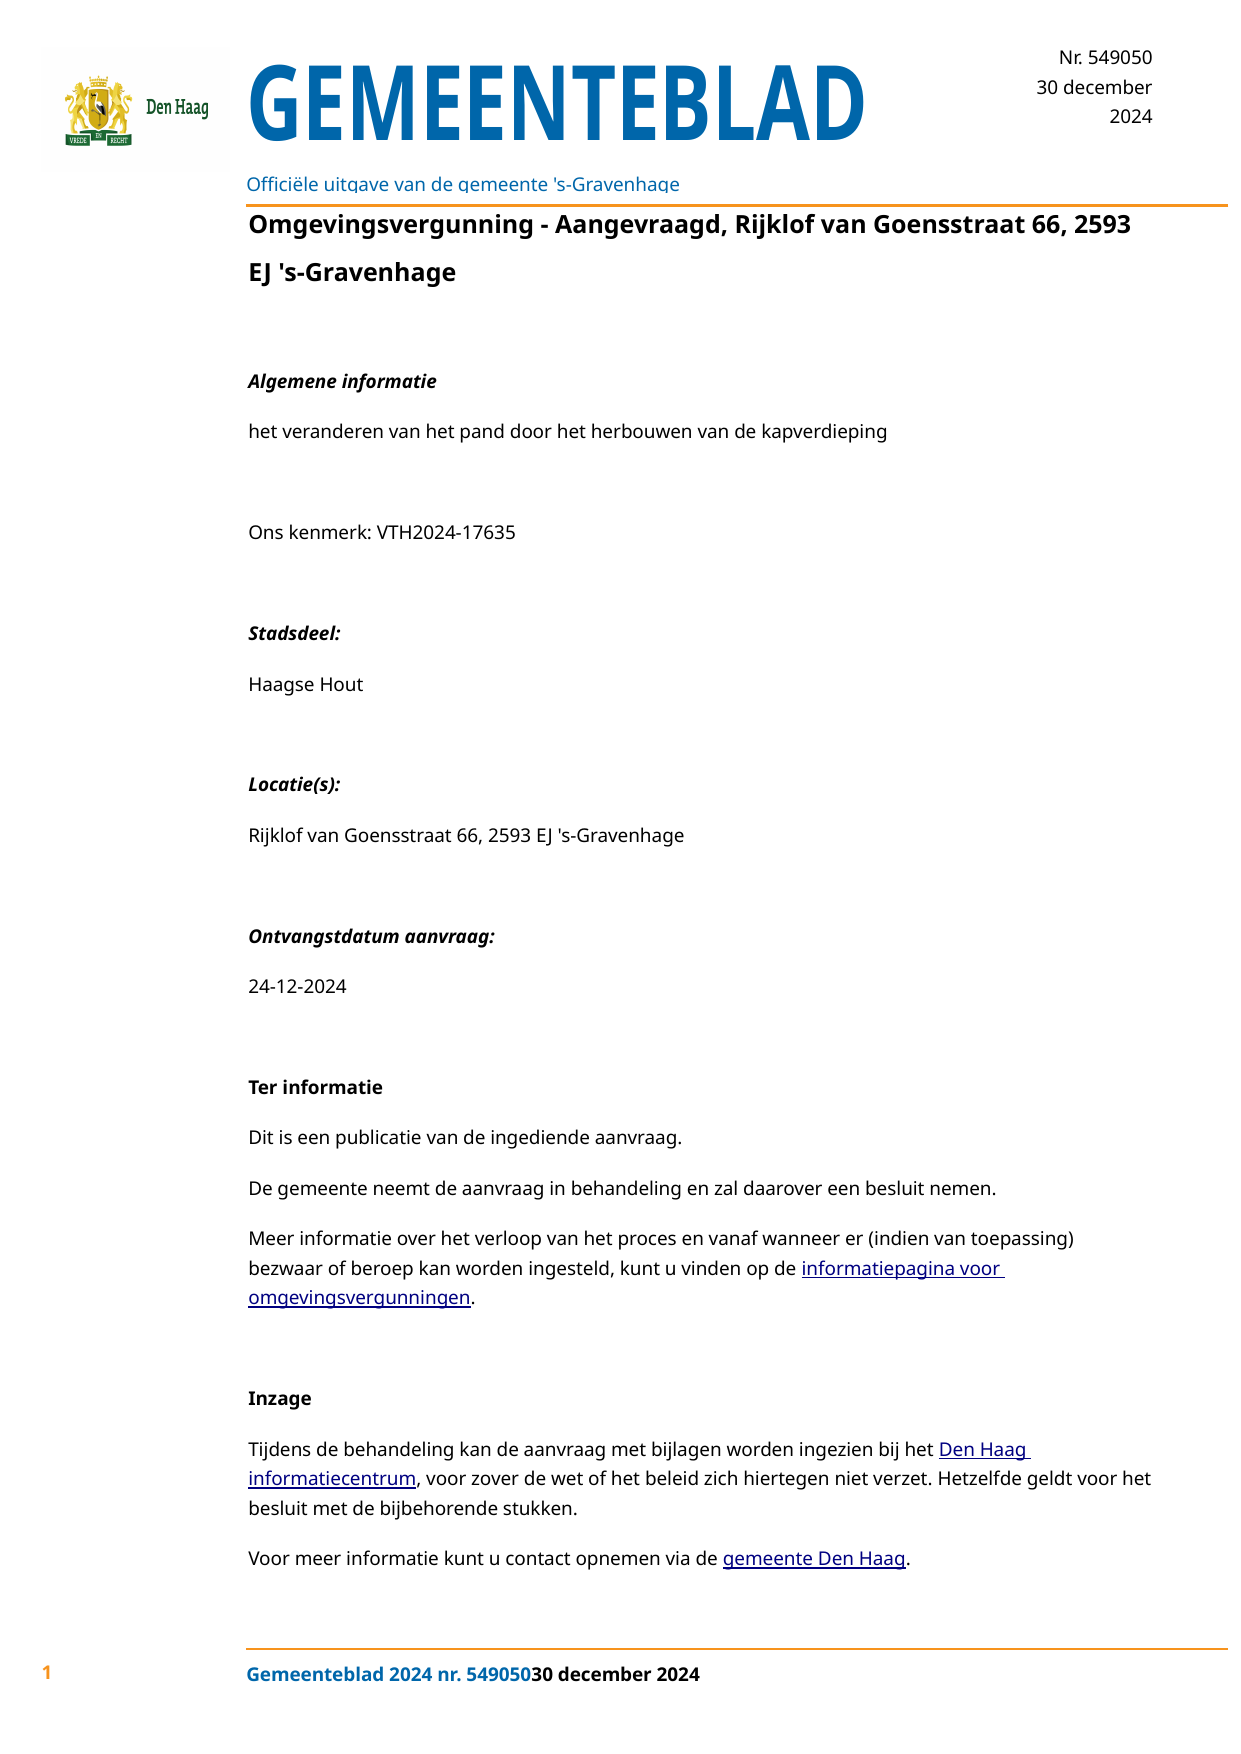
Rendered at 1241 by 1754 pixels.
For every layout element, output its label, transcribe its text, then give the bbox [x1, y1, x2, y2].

text Voor meer informatie kunt u contact opnemen via de gemeente Den Haag. [248, 1545, 1152, 1571]
text Tijdens de behandeling kan de aanvraag met bijlagen worden ingezien bij het Den Haag informatiecentrum, voor zover de wet of het beleid zich hiertegen niet verzet. Hetzelfde geldt voor het besluit met de bijbehorende stukken. [248, 1436, 1152, 1521]
text Ons kenmerk: VTH2024-17635 [248, 519, 1152, 545]
text 24-12-2024 [248, 973, 1152, 999]
text Stadsdeel: [248, 620, 1152, 646]
text Algemene informatie [248, 368, 1152, 394]
text Locatie(s): [248, 772, 1152, 797]
text Ontvangstdatum aanvraag: [248, 923, 1152, 949]
text Haagse Hout [248, 671, 1152, 697]
text Ter informatie [248, 1074, 1152, 1100]
text De gemeente neemt de aanvraag in behandeling en zal daarover een besluit nemen. [248, 1175, 1152, 1201]
text Rijklof van Goensstraat 66, 2593 EJ 's-Gravenhage [248, 822, 1152, 848]
picture [41, 47, 231, 172]
text Meer informatie over het verloop van het proces en vanaf wanneer er (indien van toepassing) bezwaar of beroep kan worden ingesteld, kunt u vinden op de informatiepagina voor omgevingsvergunningen. [248, 1225, 1152, 1310]
text Inzage [248, 1385, 1152, 1411]
text Dit is een publicatie van de ingediende aanvraag. [248, 1124, 1152, 1150]
text het veranderen van het pand door het herbouwen van de kapverdieping [248, 419, 1152, 444]
text Omgevingsvergunning - Aangevraagd, Rijklof van Goensstraat 66, 2593 EJ 's-Gravenhage [248, 207, 1152, 288]
